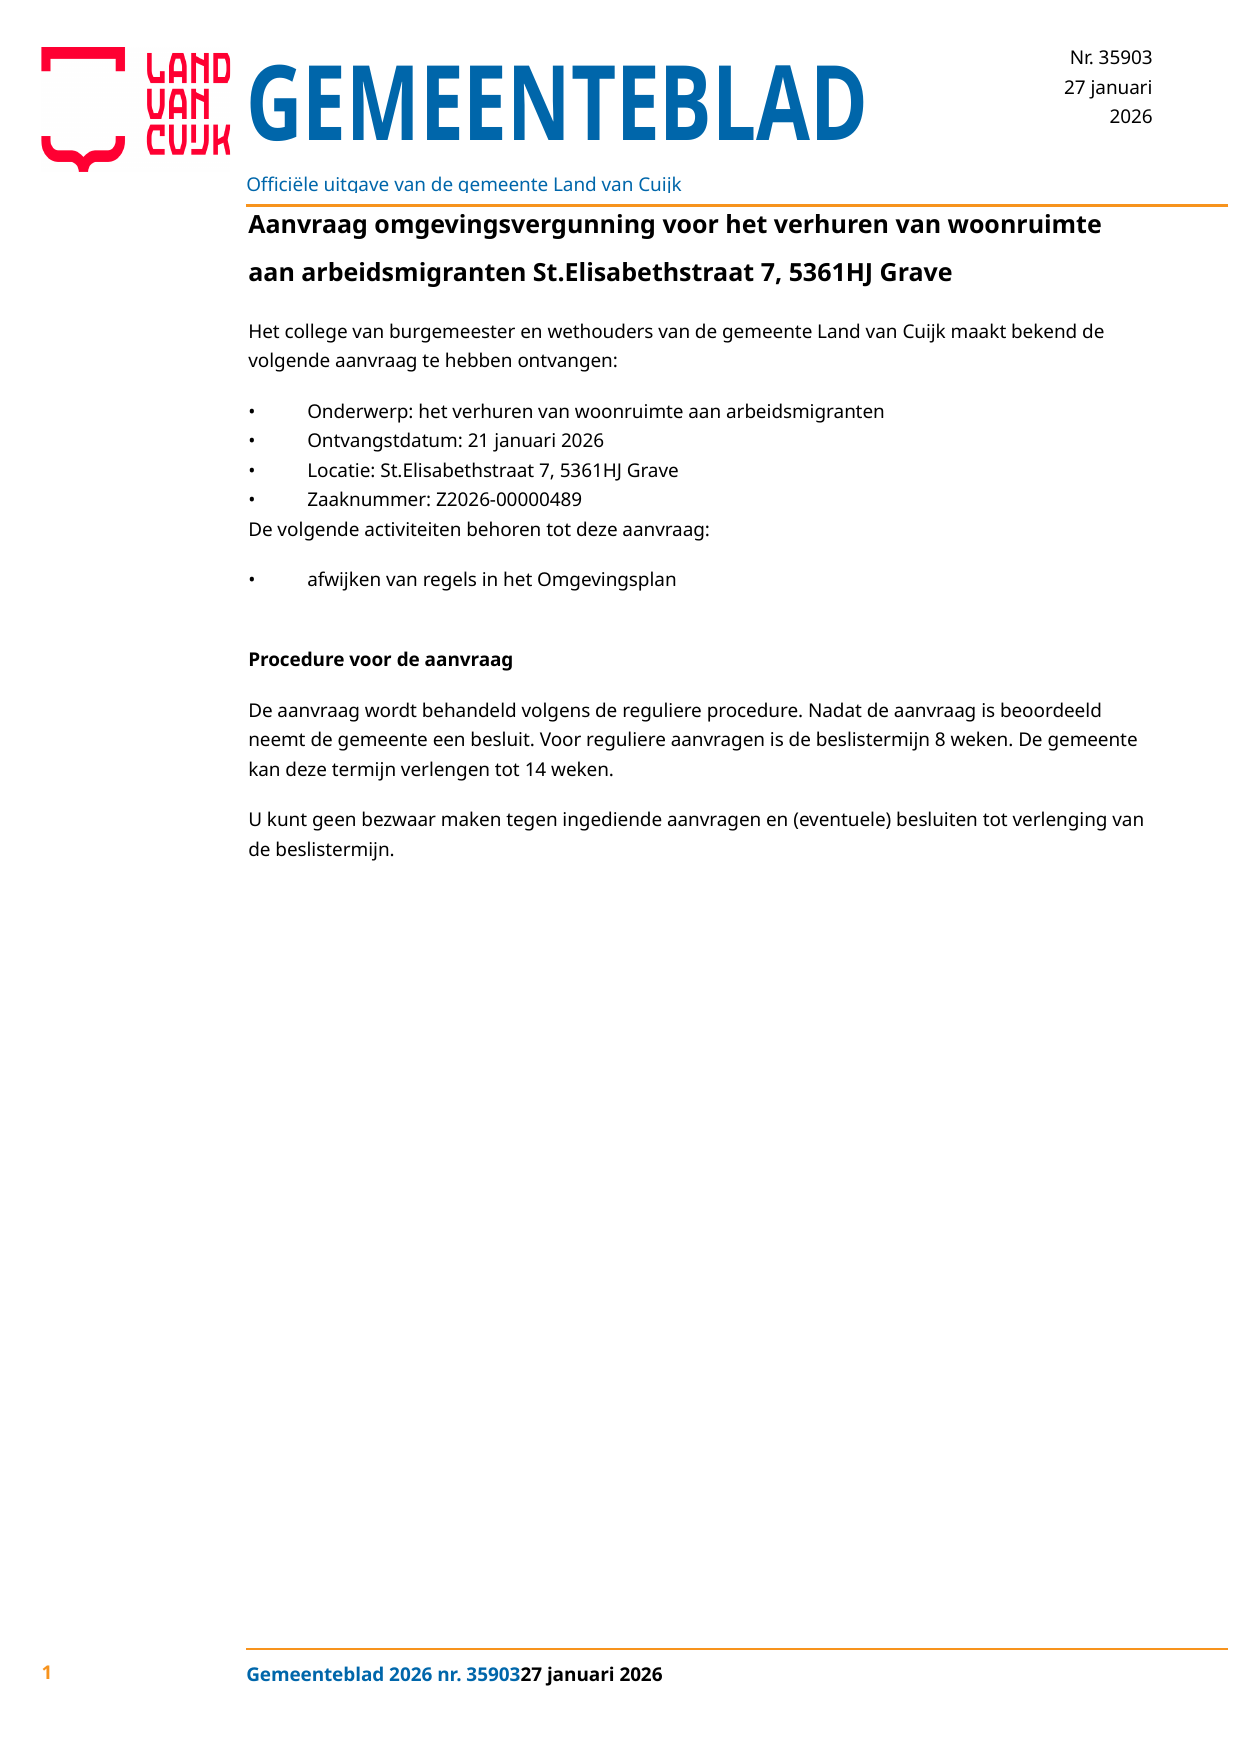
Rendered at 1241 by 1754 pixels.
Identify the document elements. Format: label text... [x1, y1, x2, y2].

list afwijken van regels in het Omgevingsplan [248, 567, 1152, 592]
text Het college van burgemeester en wethouders van de gemeente Land van Cuijk maakt bekend de volgende aanvraag te hebben ontvangen: [248, 318, 1152, 373]
text De aanvraag wordt behandeld volgens de reguliere procedure. Nadat de aanvraag is beoordeeld neemt de gemeente een besluit. Voor reguliere aanvragen is de beslistermijn 8 weken. De gemeente kan deze termijn verlengen tot 14 weken. [248, 697, 1152, 782]
text U kunt geen bezwaar maken tegen ingediende aanvragen en (eventuele) besluiten tot verlenging van de beslistermijn. [248, 807, 1152, 862]
text Aanvraag omgevingsvergunning voor het verhuren van woonruimte aan arbeidsmigranten St.Elisabethstraat 7, 5361HJ Grave [248, 207, 1152, 288]
picture [41, 47, 231, 172]
list Locatie: St.Elisabethstraat 7, 5361HJ Grave [248, 457, 1152, 483]
list Zaaknummer: Z2026-00000489 [248, 487, 1152, 512]
text De volgende activiteiten behoren tot deze aanvraag: [248, 516, 1152, 542]
list Ontvangstdatum: 21 januari 2026 [248, 427, 1152, 453]
list Onderwerp: het verhuren van woonruimte aan arbeidsmigranten [248, 398, 1152, 424]
text Procedure voor de aanvraag [248, 647, 1152, 672]
